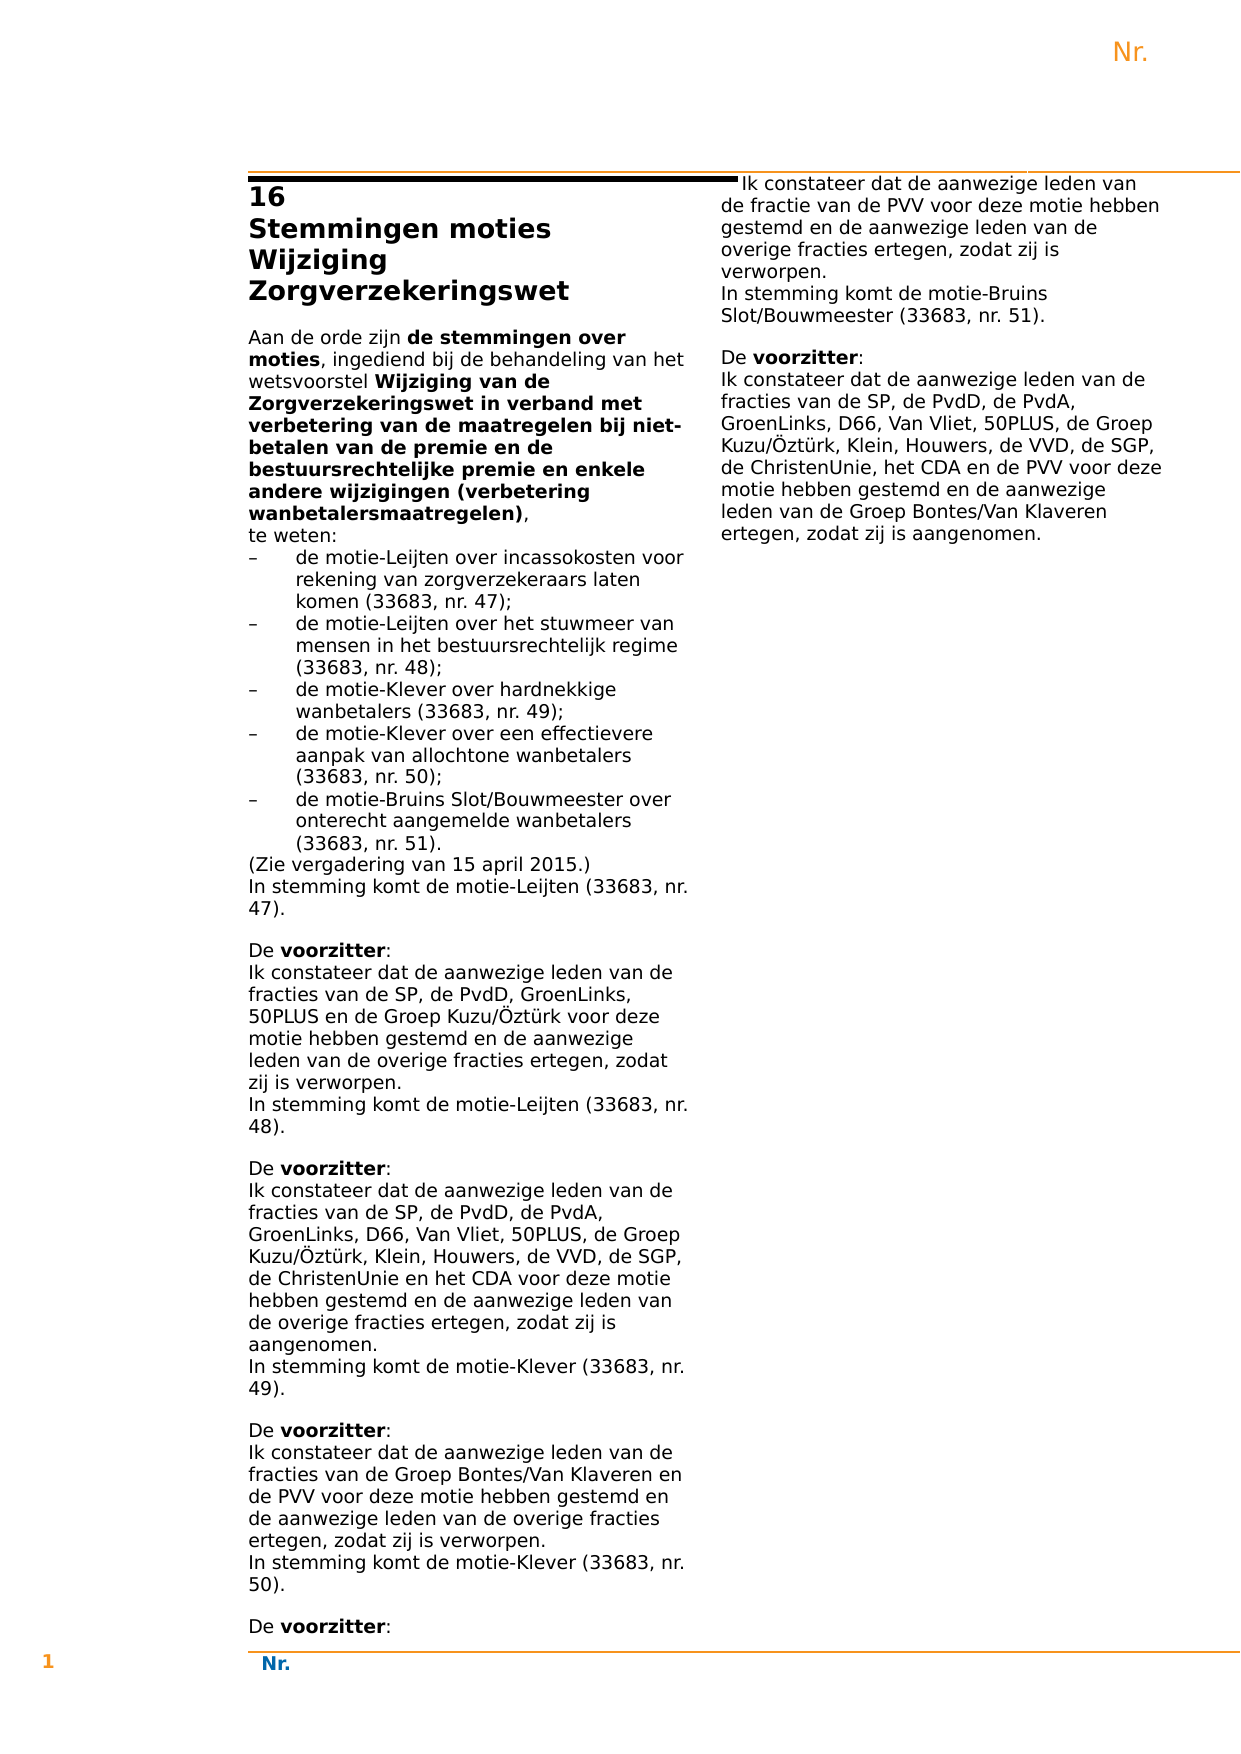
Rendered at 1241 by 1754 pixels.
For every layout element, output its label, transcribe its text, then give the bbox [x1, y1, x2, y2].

text De voorzitter: [248, 1616, 691, 1638]
list de motie-Leijten over het stuwmeer van mensen in het bestuursrechtelijk regime (33683, nr. 48); [248, 613, 691, 678]
text In stemming komt de motie-Klever (33683, nr. 50). [248, 1552, 691, 1596]
text Ik constateer dat de aanwezige leden van de fractie van de PVV voor deze motie hebben gestemd en de aanwezige leden van de overige fracties ertegen, zodat zij is verworpen. [721, 173, 1163, 283]
text In stemming komt de motie-Klever (33683, nr. 49). [248, 1356, 691, 1400]
list de motie-Bruins Slot/Bouwmeester over onterecht aangemelde wanbetalers (33683, nr. 51). [248, 788, 691, 854]
list de motie-Klever over hardnekkige wanbetalers (33683, nr. 49); [248, 678, 691, 722]
text (Zie vergadering van 15 april 2015.) [248, 854, 691, 876]
text Ik constateer dat de aanwezige leden van de fracties van de SP, de PvdD, de PvdA, GroenLinks, D66, Van Vliet, 50PLUS, de Groep Kuzu/Öztürk, Klein, Houwers, de VVD, de SGP, de ChristenUnie en het CDA voor deze motie hebben gestemd en de aanwezige leden van de overige fracties ertegen, zodat zij is aangenomen. [248, 1180, 691, 1356]
text In stemming komt de motie-Leijten (33683, nr. 47). [248, 876, 691, 920]
text De voorzitter: [248, 1158, 691, 1180]
text te weten: [248, 525, 691, 547]
text De voorzitter: [248, 1420, 691, 1442]
text Ik constateer dat de aanwezige leden van de fracties van de Groep Bontes/Van Klaveren en de PVV voor deze motie hebben gestemd en de aanwezige leden van de overige fracties ertegen, zodat zij is verworpen. [248, 1442, 691, 1552]
text Aan de orde zijn de stemmingen over moties, ingediend bij de behandeling van het wetsvoorstel Wijziging van de Zorgverzekeringswet in verband met verbetering van de maatregelen bij niet-betalen van de premie en de bestuursrechtelijke premie en enkele andere wijzigingen (verbetering wanbetalersmaatregelen), [248, 327, 691, 525]
text Ik constateer dat de aanwezige leden van de fracties van de SP, de PvdD, de PvdA, GroenLinks, D66, Van Vliet, 50PLUS, de Groep Kuzu/Öztürk, Klein, Houwers, de VVD, de SGP, de ChristenUnie, het CDA en de PVV voor deze motie hebben gestemd en de aanwezige leden van de Groep Bontes/Van Klaveren ertegen, zodat zij is aangenomen. [721, 369, 1163, 544]
title 16 Stemmingen moties Wijziging Zorgverzekeringswet [248, 182, 691, 307]
list de motie-Klever over een effectievere aanpak van allochtone wanbetalers (33683, nr. 50); [248, 722, 691, 788]
text Ik constateer dat de aanwezige leden van de fracties van de SP, de PvdD, GroenLinks, 50PLUS en de Groep Kuzu/Öztürk voor deze motie hebben gestemd en de aanwezige leden van de overige fracties ertegen, zodat zij is verworpen. [248, 962, 691, 1094]
text In stemming komt de motie-Bruins Slot/Bouwmeester (33683, nr. 51). [721, 283, 1163, 327]
list de motie-Leijten over incassokosten voor rekening van zorgverzekeraars laten komen (33683, nr. 47); [248, 547, 691, 613]
text In stemming komt de motie-Leijten (33683, nr. 48). [248, 1094, 691, 1138]
text De voorzitter: [248, 940, 691, 962]
text De voorzitter: [721, 347, 1163, 369]
